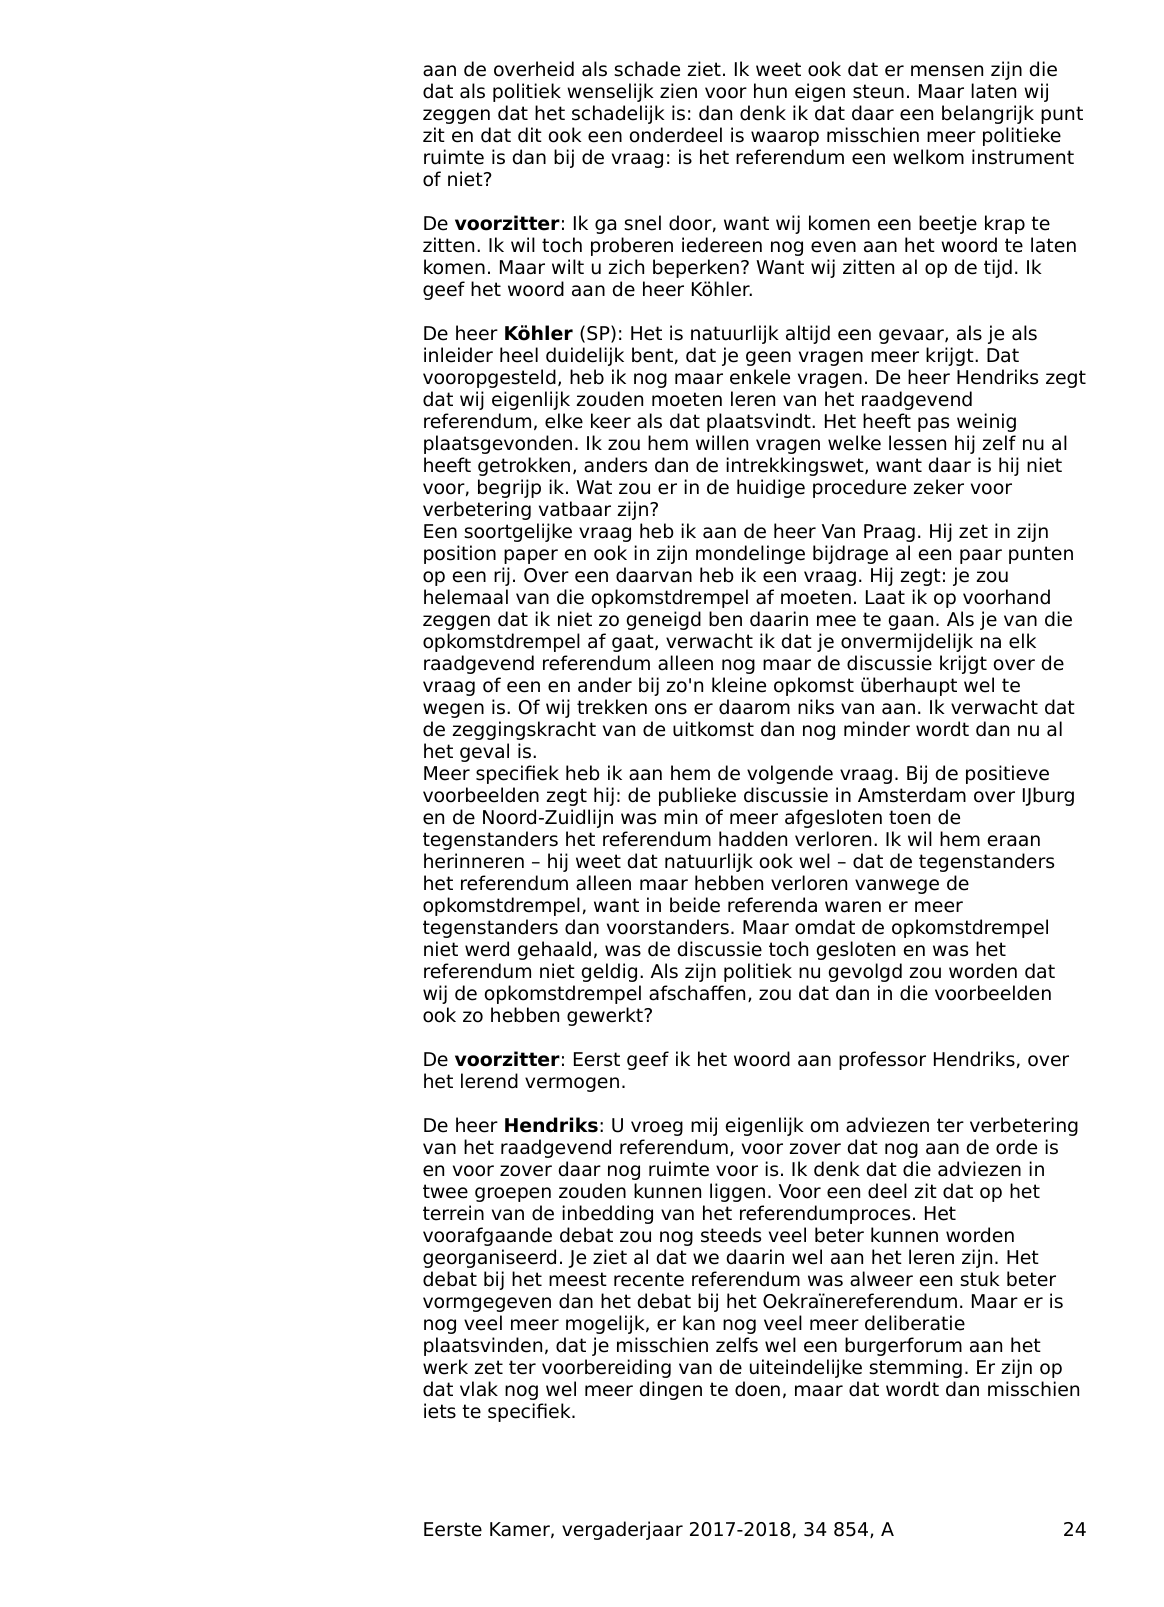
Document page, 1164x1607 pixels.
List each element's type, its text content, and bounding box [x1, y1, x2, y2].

text De voorzitter: Ik ga snel door, want wij komen een beetje krap te zitten. Ik wil toch proberen iedereen nog even aan het woord te laten komen. Maar wilt u zich beperken? Want wij zitten al op de tijd. Ik geef het woord aan de heer Köhler. [422, 213, 1087, 301]
text De voorzitter: Eerst geef ik het woord aan professor Hendriks, over het lerend vermogen. [422, 1049, 1087, 1093]
text Meer specifiek heb ik aan hem de volgende vraag. Bij de positieve voorbeelden zegt hij: de publieke discussie in Amsterdam over IJburg en de Noord-Zuidlijn was min of meer afgesloten toen de tegenstanders het referendum hadden verloren. Ik wil hem eraan herinneren – hij weet dat natuurlijk ook wel – dat de tegenstanders het referendum alleen maar hebben verloren vanwege de opkomstdrempel, want in beide referenda waren er meer tegenstanders dan voorstanders. Maar omdat de opkomstdrempel niet werd gehaald, was de discussie toch gesloten en was het referendum niet geldig. Als zijn politiek nu gevolgd zou worden dat wij de opkomstdrempel afschaffen, zou dat dan in die voorbeelden ook zo hebben gewerkt? [422, 763, 1087, 1027]
text Een soortgelijke vraag heb ik aan de heer Van Praag. Hij zet in zijn position paper en ook in zijn mondelinge bijdrage al een paar punten op een rij. Over een daarvan heb ik een vraag. Hij zegt: je zou helemaal van die opkomstdrempel af moeten. Laat ik op voorhand zeggen dat ik niet zo geneigd ben daarin mee te gaan. Als je van die opkomstdrempel af gaat, verwacht ik dat je onvermijdelijk na elk raadgevend referendum alleen nog maar de discussie krijgt over de vraag of een en ander bij zo'n kleine opkomst überhaupt wel te wegen is. Of wij trekken ons er daarom niks van aan. Ik verwacht dat de zeggingskracht van de uitkomst dan nog minder wordt dan nu al het geval is. [422, 521, 1087, 763]
text De heer Köhler (SP): Het is natuurlijk altijd een gevaar, als je als inleider heel duidelijk bent, dat je geen vragen meer krijgt. Dat vooropgesteld, heb ik nog maar enkele vragen. De heer Hendriks zegt dat wij eigenlijk zouden moeten leren van het raadgevend referendum, elke keer als dat plaatsvindt. Het heeft pas weinig plaatsgevonden. Ik zou hem willen vragen welke lessen hij zelf nu al heeft getrokken, anders dan de intrekkingswet, want daar is hij niet voor, begrijp ik. Wat zou er in de huidige procedure zeker voor verbetering vatbaar zijn? [422, 323, 1087, 521]
text aan de overheid als schade ziet. Ik weet ook dat er mensen zijn die dat als politiek wenselijk zien voor hun eigen steun. Maar laten wij zeggen dat het schadelijk is: dan denk ik dat daar een belangrijk punt zit en dat dit ook een onderdeel is waarop misschien meer politieke ruimte is dan bij de vraag: is het referendum een welkom instrument of niet? [422, 59, 1087, 191]
text De heer Hendriks: U vroeg mij eigenlijk om adviezen ter verbetering van het raadgevend referendum, voor zover dat nog aan de orde is en voor zover daar nog ruimte voor is. Ik denk dat die adviezen in twee groepen zouden kunnen liggen. Voor een deel zit dat op het terrein van de inbedding van het referendumproces. Het voorafgaande debat zou nog steeds veel beter kunnen worden georganiseerd. Je ziet al dat we daarin wel aan het leren zijn. Het debat bij het meest recente referendum was alweer een stuk beter vormgegeven dan het debat bij het Oekraïnereferendum. Maar er is nog veel meer mogelijk, er kan nog veel meer deliberatie plaatsvinden, dat je misschien zelfs wel een burgerforum aan het werk zet ter voorbereiding van de uiteindelijke stemming. Er zijn op dat vlak nog wel meer dingen te doen, maar dat wordt dan misschien iets te specifiek. [422, 1115, 1087, 1423]
